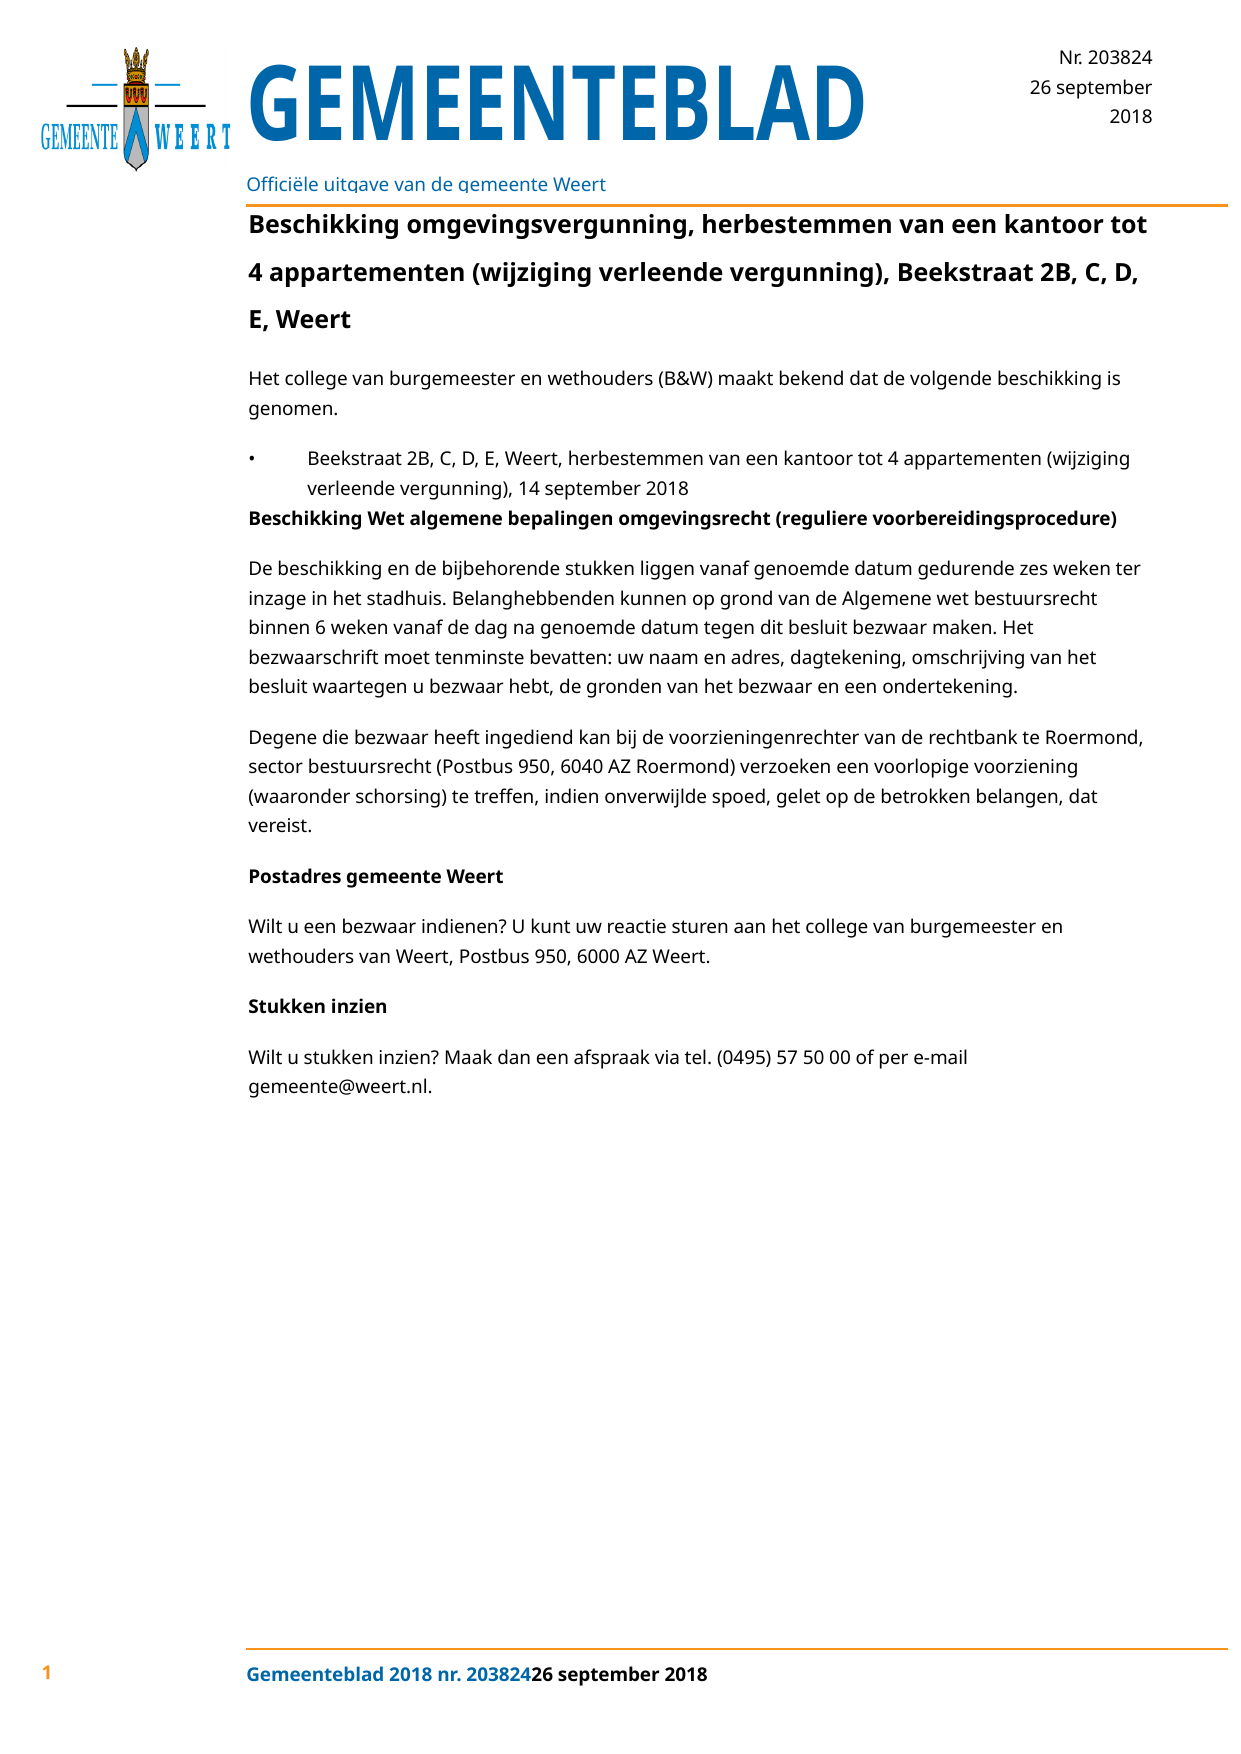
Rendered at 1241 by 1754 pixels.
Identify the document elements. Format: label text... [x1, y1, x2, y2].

list Beekstraat 2B, C, D, E, Weert, herbestemmen van een kantoor tot 4 appartementen (wijziging verleende vergunning), 14 september 2018 [248, 446, 1152, 501]
text Stukken inzien [248, 993, 1152, 1019]
text Wilt u een bezwaar indienen? U kunt uw reactie sturen aan het college van burgemeester en wethouders van Weert, Postbus 950, 6000 AZ Weert. [248, 913, 1152, 969]
text Beschikking omgevingsvergunning, herbestemmen van een kantoor tot 4 appartementen (wijziging verleende vergunning), Beekstraat 2B, C, D, E, Weert [248, 207, 1152, 336]
text Het college van burgemeester en wethouders (B&W) maakt bekend dat de volgende beschikking is genomen. [248, 366, 1152, 421]
text Postadres gemeente Weert [248, 863, 1152, 889]
text Beschikking Wet algemene bepalingen omgevingsrecht (reguliere voorbereidingsprocedure) [248, 505, 1152, 530]
text De beschikking en de bijbehorende stukken liggen vanaf genoemde datum gedurende zes weken ter inzage in het stadhuis. Belanghebbenden kunnen op grond van de Algemene wet bestuursrecht binnen 6 weken vanaf de dag na genoemde datum tegen dit besluit bezwaar maken. Het bezwaarschrift moet tenminste bevatten: uw naam en adres, dagtekening, omschrijving van het besluit waartegen u bezwaar hebt, de gronden van het bezwaar en een ondertekening. [248, 555, 1152, 699]
text Degene die bezwaar heeft ingediend kan bij de voorzieningenrechter van de rechtbank te Roermond, sector bestuursrecht (Postbus 950, 6040 AZ Roermond) verzoeken een voorlopige voorziening (waaronder schorsing) te treffen, indien onverwijlde spoed, gelet op de betrokken belangen, dat vereist. [248, 724, 1152, 838]
text Wilt u stukken inzien? Maak dan een afspraak via tel. (0495) 57 50 00 of per e-mail gemeente@weert.nl. [248, 1044, 1152, 1099]
picture [41, 47, 231, 172]
